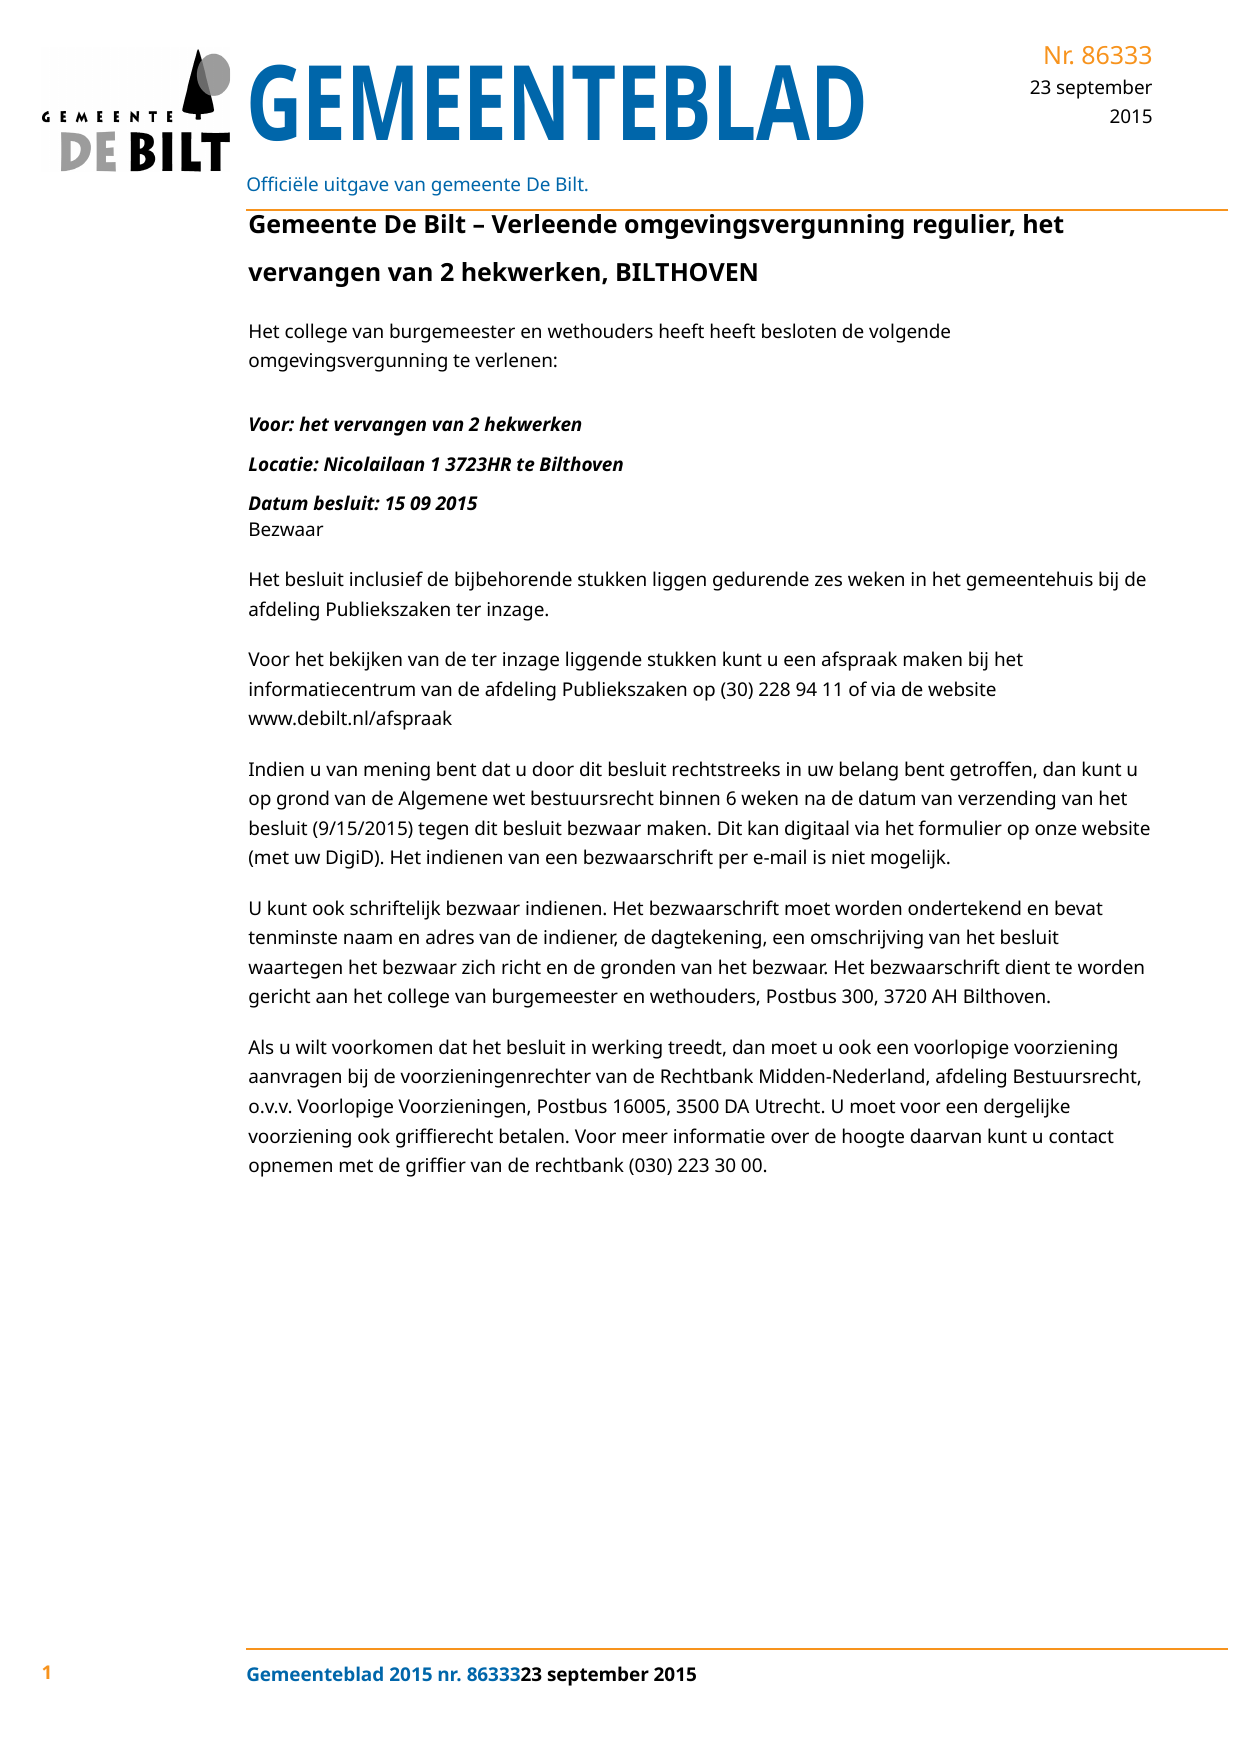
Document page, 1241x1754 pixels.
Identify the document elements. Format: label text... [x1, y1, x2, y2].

text Bezwaar [248, 516, 1152, 541]
picture [41, 47, 231, 172]
text U kunt ook schriftelijk bezwaar indienen. Het bezwaarschrift moet worden ondertekend en bevat tenminste naam en adres van de indiener, de dagtekening, een omschrijving van het besluit waartegen het bezwaar zich richt en de gronden van het bezwaar. Het bezwaarschrift dient te worden gericht aan het college van burgemeester en wethouders, Postbus 300, 3720 AH Bilthoven. [248, 895, 1152, 1009]
text Gemeente De Bilt – Verleende omgevingsvergunning regulier, het vervangen van 2 hekwerken, BILTHOVEN [248, 211, 1152, 288]
text Voor: het vervangen van 2 hekwerken [248, 411, 1152, 437]
text Indien u van mening bent dat u door dit besluit rechtstreeks in uw belang bent getroffen, dan kunt u op grond van de Algemene wet bestuursrecht binnen 6 weken na de datum van verzending van het besluit (9/15/2015) tegen dit besluit bezwaar maken. Dit kan digitaal via het formulier op onze website (met uw DigiD). Het indienen van een bezwaarschrift per e-mail is niet mogelijk. [248, 756, 1152, 870]
text Het besluit inclusief de bijbehorende stukken liggen gedurende zes weken in het gemeentehuis bij de afdeling Publiekszaken ter inzage. [248, 566, 1152, 621]
text Locatie: Nicolailaan 1 3723HR te Bilthoven [248, 451, 1152, 476]
text Als u wilt voorkomen dat het besluit in werking treedt, dan moet u ook een voorlopige voorziening aanvragen bij de voorzieningenrechter van de Rechtbank Midden-Nederland, afdeling Bestuursrecht, o.v.v. Voorlopige Voorzieningen, Postbus 16005, 3500 DA Utrecht. U moet voor een dergelijke voorziening ook griffierecht betalen. Voor meer informatie over de hoogte daarvan kunt u contact opnemen met de griffier van de rechtbank (030) 223 30 00. [248, 1034, 1152, 1178]
text Datum besluit: 15 09 2015 [248, 490, 1152, 516]
text Voor het bekijken van de ter inzage liggende stukken kunt u een afspraak maken bij het informatiecentrum van de afdeling Publiekszaken op (30) 228 94 11 of via de website www.debilt.nl/afspraak [248, 646, 1152, 731]
text Het college van burgemeester en wethouders heeft heeft besloten de volgende omgevingsvergunning te verlenen: [248, 318, 1152, 373]
